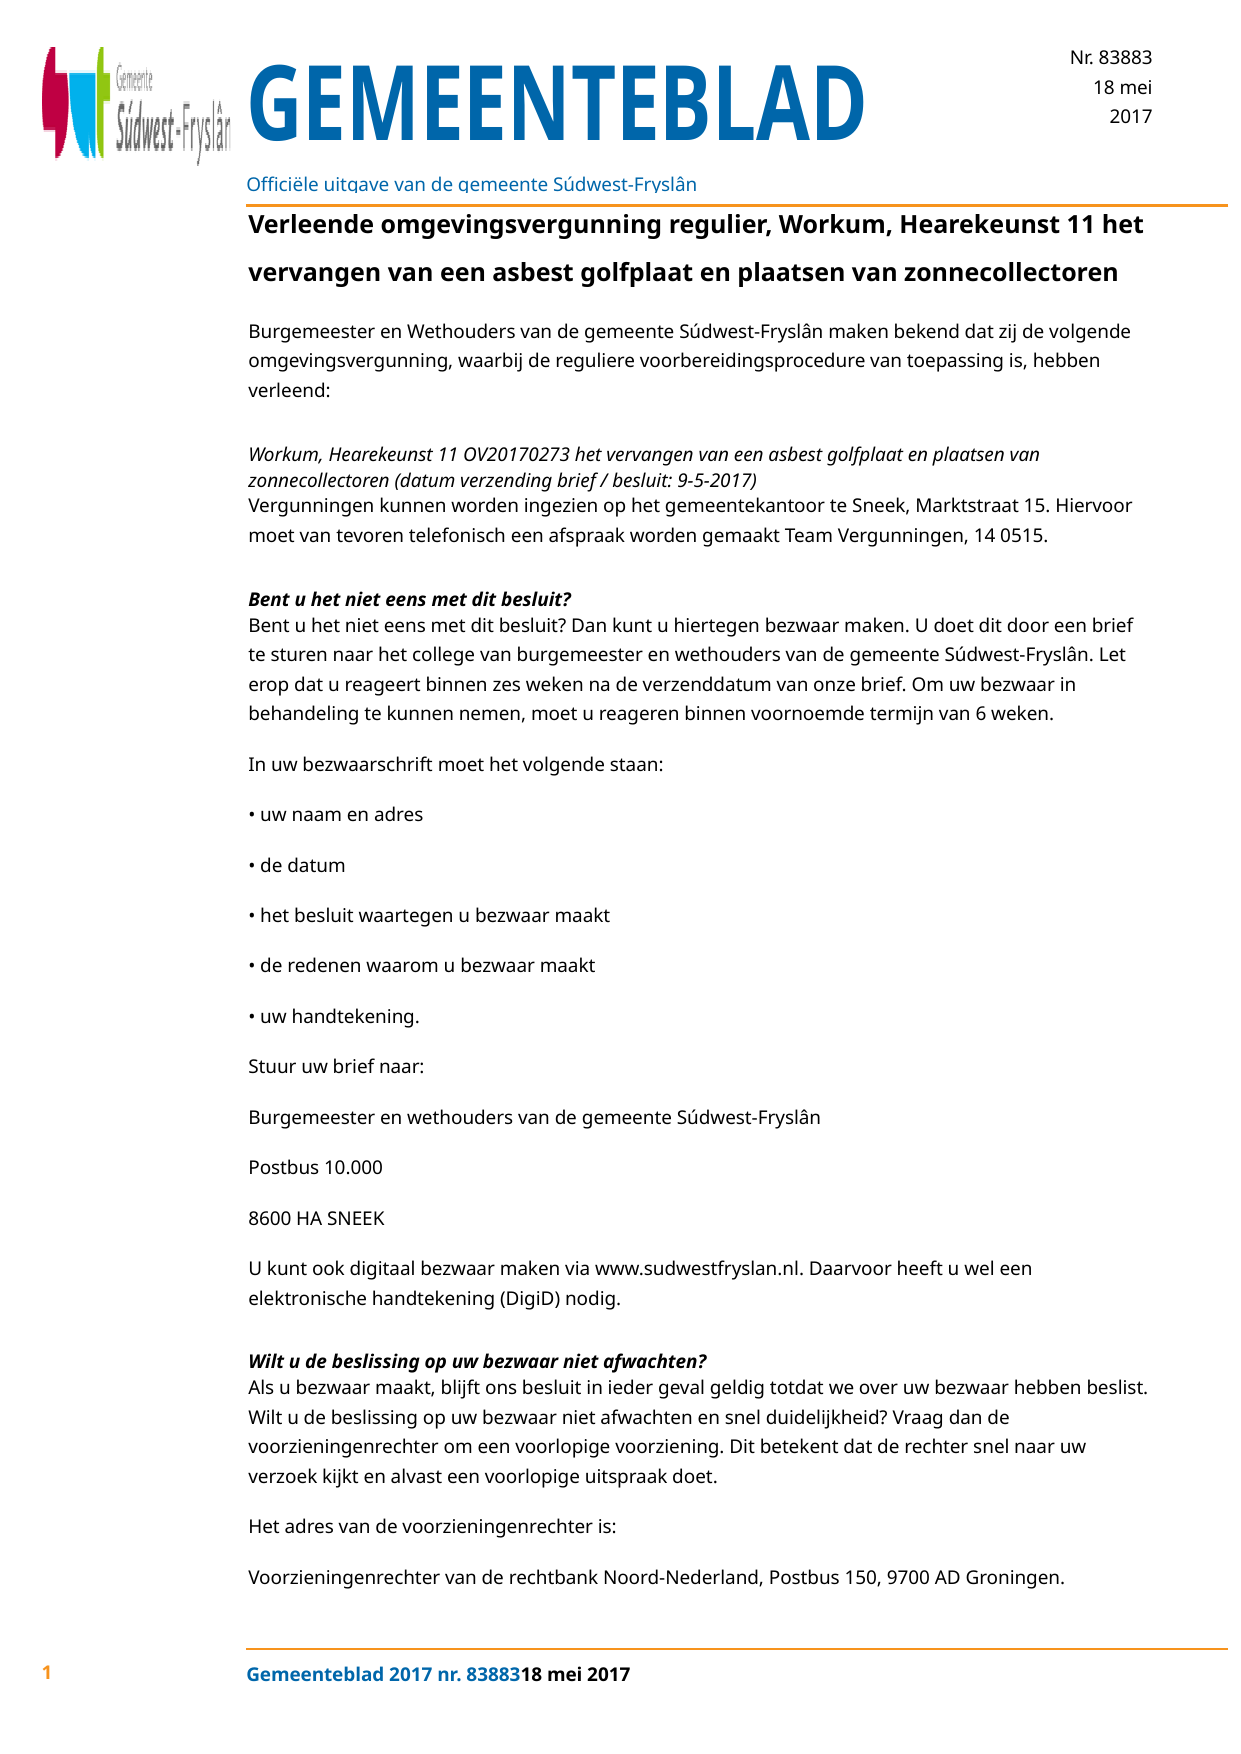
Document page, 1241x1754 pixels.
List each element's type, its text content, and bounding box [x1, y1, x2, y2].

text • de datum [248, 852, 1152, 877]
text • uw naam en adres [248, 801, 1152, 827]
text • de redenen waarom u bezwaar maakt [248, 953, 1152, 978]
text Wilt u de beslissing op uw bezwaar niet afwachten? [248, 1349, 1152, 1374]
text 8600 HA SNEEK [248, 1205, 1152, 1230]
text In uw bezwaarschrift moet het volgende staan: [248, 751, 1152, 777]
text Bent u het niet eens met dit besluit? [248, 586, 1152, 612]
text U kunt ook digitaal bezwaar maken via www.sudwestfryslan.nl. Daarvoor heeft u wel een elektronische handtekening (DigiD) nodig. [248, 1255, 1152, 1310]
text Vergunningen kunnen worden ingezien op het gemeentekantoor te Sneek, Marktstraat 15. Hiervoor moet van tevoren telefonisch een afspraak worden gemaakt Team Vergunningen, 14 0515. [248, 492, 1152, 548]
text Voorzieningenrechter van de rechtbank Noord-Nederland, Postbus 150, 9700 AD Groningen. [248, 1564, 1152, 1590]
text Workum, Hearekeunst 11 OV20170273 het vervangen van een asbest golfplaat en plaatsen van zonnecollectoren (datum verzending brief / besluit: 9-5-2017) [248, 441, 1152, 492]
text Burgemeester en wethouders van de gemeente Súdwest-Fryslân [248, 1104, 1152, 1129]
text Het adres van de voorzieningenrechter is: [248, 1513, 1152, 1539]
text Postbus 10.000 [248, 1154, 1152, 1180]
text Stuur uw brief naar: [248, 1053, 1152, 1079]
text • het besluit waartegen u bezwaar maakt [248, 902, 1152, 928]
text Burgemeester en Wethouders van de gemeente Súdwest-Fryslân maken bekend dat zij de volgende omgevingsvergunning, waarbij de reguliere voorbereidingsprocedure van toepassing is, hebben verleend: [248, 318, 1152, 403]
text Als u bezwaar maakt, blijft ons besluit in ieder geval geldig totdat we over uw bezwaar hebben beslist. Wilt u de beslissing op uw bezwaar niet afwachten en snel duidelijkheid? Vraag dan de voorzieningenrechter om een voorlopige voorziening. Dit betekent dat de rechter snel naar uw verzoek kijkt en alvast een voorlopige uitspraak doet. [248, 1374, 1152, 1489]
text Bent u het niet eens met dit besluit? Dan kunt u hiertegen bezwaar maken. U doet dit door een brief te sturen naar het college van burgemeester en wethouders van de gemeente Súdwest-Fryslân. Let erop dat u reageert binnen zes weken na de verzenddatum van onze brief. Om uw bezwaar in behandeling te kunnen nemen, moet u reageren binnen voornoemde termijn van 6 weken. [248, 612, 1152, 726]
picture [41, 47, 231, 172]
text • uw handtekening. [248, 1003, 1152, 1029]
text Verleende omgevingsvergunning regulier, Workum, Hearekeunst 11 het vervangen van een asbest golfplaat en plaatsen van zonnecollectoren [248, 207, 1152, 288]
